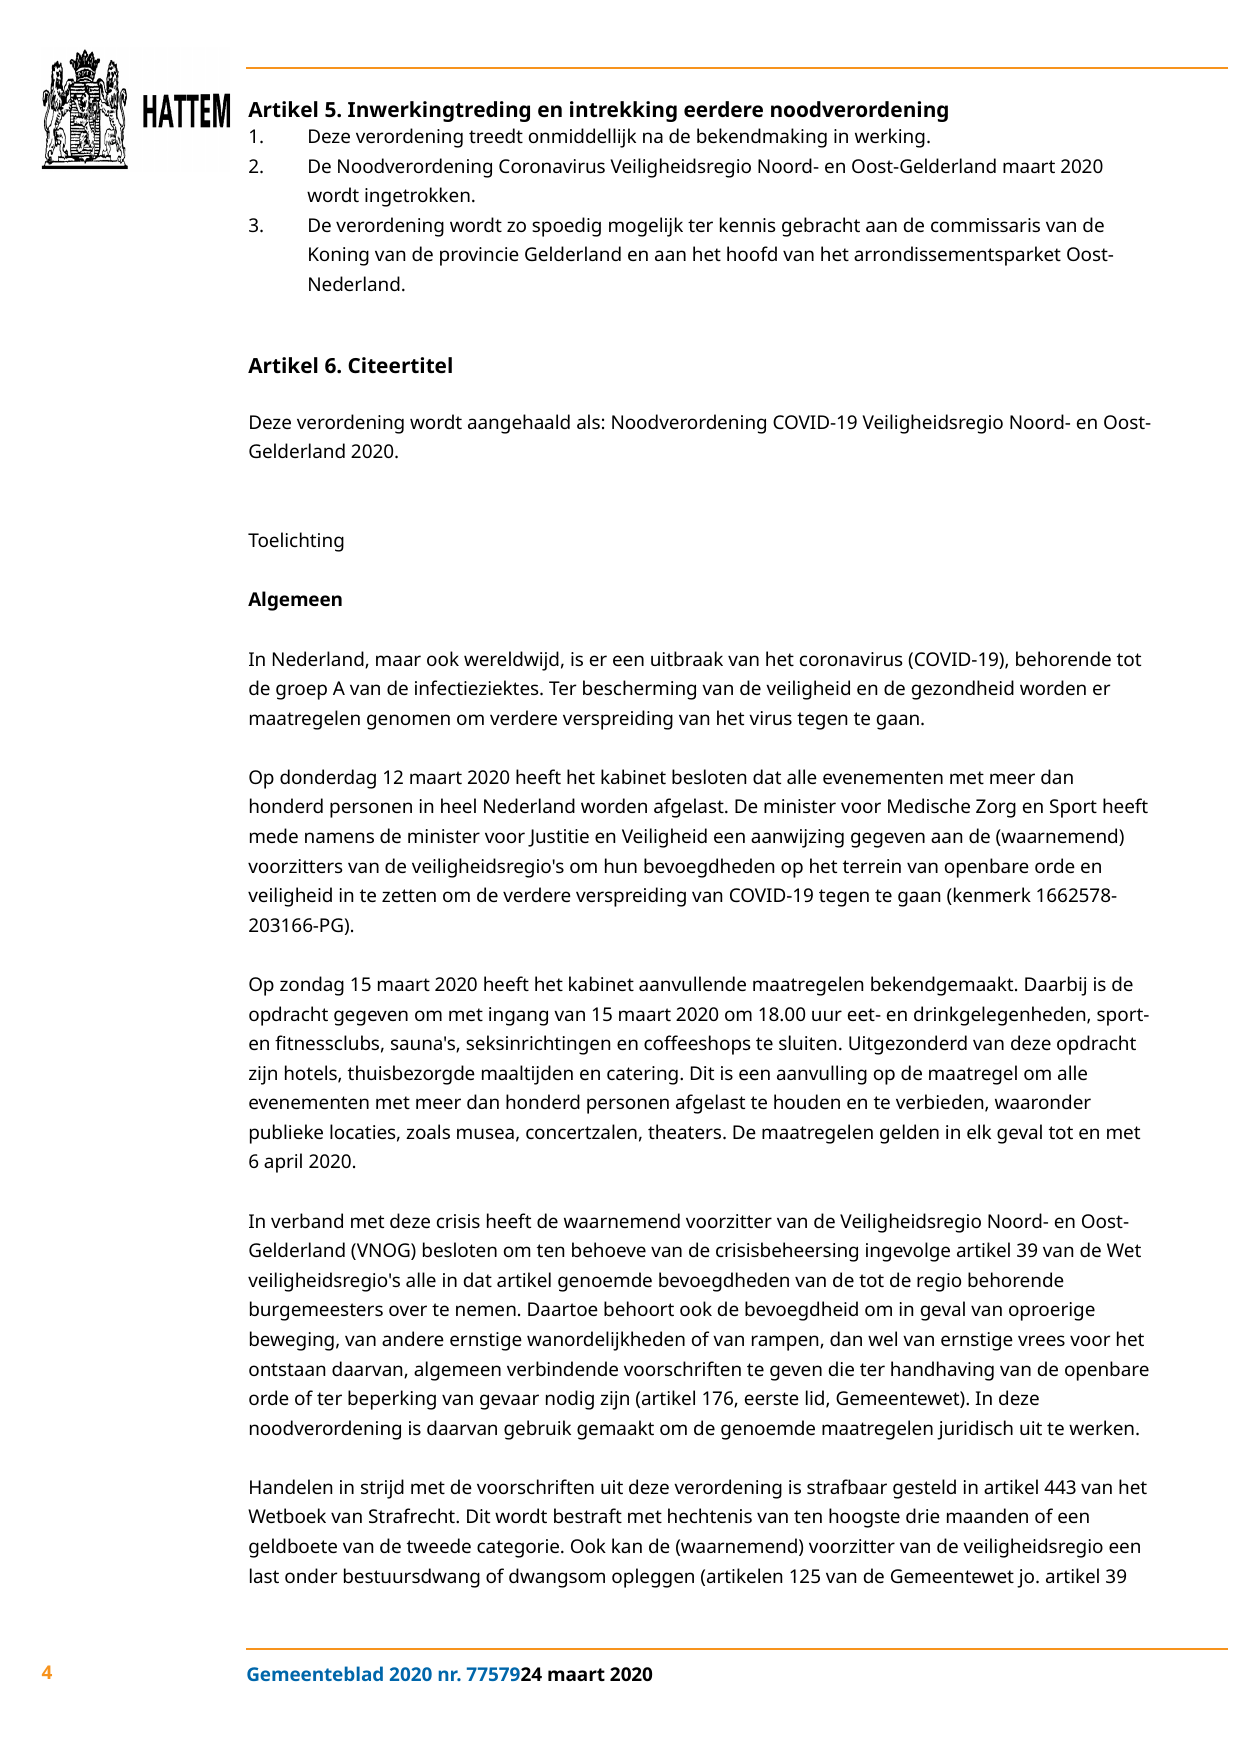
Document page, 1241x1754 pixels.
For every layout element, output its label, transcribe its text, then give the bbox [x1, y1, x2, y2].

list Deze verordening treedt onmiddellijk na de bekendmaking in werking. [248, 123, 1152, 149]
text In verband met deze crisis heeft de waarnemend voorzitter van de Veiligheidsregio Noord- en Oost-Gelderland (VNOG) besloten om ten behoeve van de crisisbeheersing ingevolge artikel 39 van de Wet veiligheidsregio's alle in dat artikel genoemde bevoegdheden van de tot de regio behorende burgemeesters over te nemen. Daartoe behoort ook de bevoegdheid om in geval van oproerige beweging, van andere ernstige wanordelijkheden of van rampen, dan wel van ernstige vrees voor het ontstaan daarvan, algemeen verbindende voorschriften te geven die ter handhaving van de openbare orde of ter beperking van gevaar nodig zijn (artikel 176, eerste lid, Gemeentewet). In deze noodverordening is daarvan gebruik gemaakt om de genoemde maatregelen juridisch uit te werken. [248, 1208, 1152, 1441]
text Artikel 6. Citeertitel [248, 351, 1152, 379]
text Op zondag 15 maart 2020 heeft het kabinet aanvullende maatregelen bekendgemaakt. Daarbij is de opdracht gegeven om met ingang van 15 maart 2020 om 18.00 uur eet- en drinkgelegenheden, sport- en fitnessclubs, sauna's, seksinrichtingen en coffeeshops te sluiten. Uitgezonderd van deze opdracht zijn hotels, thuisbezorgde maaltijden en catering. Dit is een aanvulling op de maatregel om alle evenementen met meer dan honderd personen afgelast te houden en te verbieden, waaronder publieke locaties, zoals musea, concertzalen, theaters. De maatregelen gelden in elk geval tot en met 6 april 2020. [248, 971, 1152, 1174]
text Algemeen [248, 587, 1152, 612]
text Op donderdag 12 maart 2020 heeft het kabinet besloten dat alle evenementen met meer dan honderd personen in heel Nederland worden afgelast. De minister voor Medische Zorg en Sport heeft mede namens de minister voor Justitie en Veiligheid een aanwijzing gegeven aan de (waarnemend) voorzitters van de veiligheidsregio's om hun bevoegdheden op het terrein van openbare orde en veiligheid in te zetten om de verdere verspreiding van COVID-19 tegen te gaan (kenmerk 1662578-203166-PG). [248, 764, 1152, 938]
text Handelen in strijd met de voorschriften uit deze verordening is strafbaar gesteld in artikel 443 van het Wetboek van Strafrecht. Dit wordt bestraft met hechtenis van ten hoogste drie maanden of een geldboete van de tweede categorie. Ook kan de (waarnemend) voorzitter van de veiligheidsregio een last onder bestuursdwang of dwangsom opleggen (artikelen 125 van de Gemeentewet jo. artikel 39 [248, 1474, 1152, 1589]
text Toelichting [248, 527, 1152, 553]
text Artikel 5. Inwerkingtreding en intrekking eerdere noodverordening [248, 95, 1152, 123]
text Deze verordening wordt aangehaald als: Noodverordening COVID-19 Veiligheidsregio Noord- en Oost-Gelderland 2020. [248, 409, 1152, 464]
picture [41, 47, 231, 172]
list De verordening wordt zo spoedig mogelijk ter kennis gebracht aan de commissaris van de Koning van de provincie Gelderland en aan het hoofd van het arrondissementsparket Oost- Nederland. [248, 212, 1152, 297]
list De Noodverordening Coronavirus Veiligheidsregio Noord- en Oost-Gelderland maart 2020 wordt ingetrokken. [248, 153, 1152, 208]
text In Nederland, maar ook wereldwijd, is er een uitbraak van het coronavirus (COVID-19), behorende tot de groep A van de infectieziektes. Ter bescherming van de veiligheid en de gezondheid worden er maatregelen genomen om verdere verspreiding van het virus tegen te gaan. [248, 646, 1152, 731]
